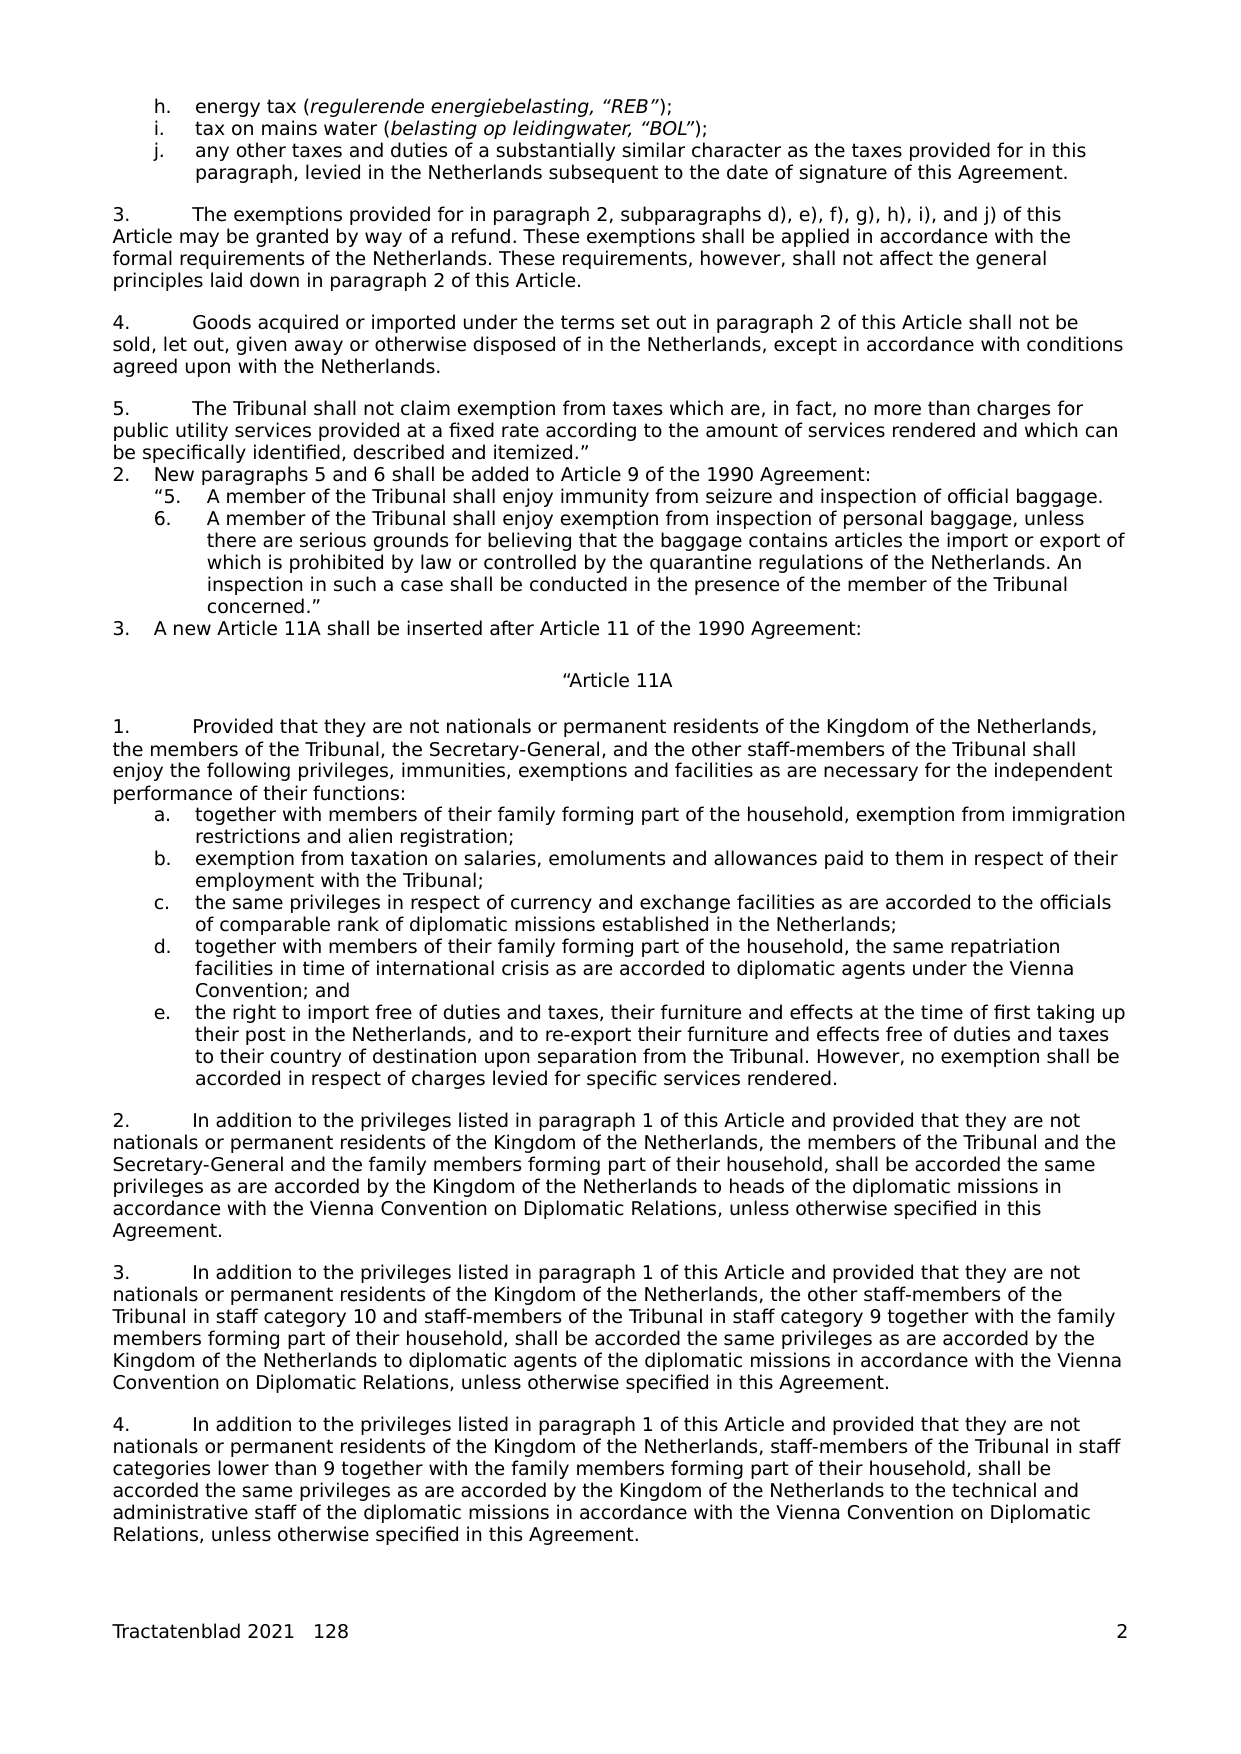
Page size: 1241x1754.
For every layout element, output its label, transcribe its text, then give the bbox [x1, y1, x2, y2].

subtitle “Article 11A [112, 669, 1128, 691]
text 5. The Tribunal shall not claim exemption from taxes which are, in fact, no more than charges for public utility services provided at a fixed rate according to the amount of services rendered and which can be specifically identified, described and itemized.” [112, 398, 1128, 464]
text c. the same privileges in respect of currency and exchange facilities as are accorded to the officials of comparable rank of diplomatic missions established in the Netherlands; [153, 892, 1128, 936]
text 2. New paragraphs 5 and 6 shall be added to Article 9 of the 1990 Agreement: [112, 464, 1128, 486]
text 6. A member of the Tribunal shall enjoy exemption from inspection of personal baggage, unless there are serious grounds for believing that the baggage contains articles the import or export of which is prohibited by law or controlled by the quarantine regulations of the Netherlands. An inspection in such a case shall be conducted in the presence of the member of the Tribunal concerned.” [153, 508, 1128, 617]
text e. the right to import free of duties and taxes, their furniture and effects at the time of first taking up their post in the Netherlands, and to re-export their furniture and effects free of duties and taxes to their country of destination upon separation from the Tribunal. However, no exemption shall be accorded in respect of charges levied for specific services rendered. [153, 1002, 1128, 1090]
text a. together with members of their family forming part of the household, exemption from immigration restrictions and alien registration; [153, 804, 1128, 848]
text 1. Provided that they are not nationals or permanent residents of the Kingdom of the Netherlands, the members of the Tribunal, the Secretary-General, and the other staff-members of the Tribunal shall enjoy the following privileges, immunities, exemptions and facilities as are necessary for the independent performance of their functions: [112, 716, 1128, 804]
text i. tax on mains water (belasting op leidingwater, “BOL”); [153, 118, 1128, 140]
text 4. In addition to the privileges listed in paragraph 1 of this Article and provided that they are not nationals or permanent residents of the Kingdom of the Netherlands, staff-members of the Tribunal in staff categories lower than 9 together with the family members forming part of their household, shall be accorded the same privileges as are accorded by the Kingdom of the Netherlands to the technical and administrative staff of the diplomatic missions in accordance with the Vienna Convention on Diplomatic Relations, unless otherwise specified in this Agreement. [112, 1414, 1128, 1546]
text h. energy tax (regulerende energiebelasting, “REB”); [153, 96, 1128, 118]
text 3. In addition to the privileges listed in paragraph 1 of this Article and provided that they are not nationals or permanent residents of the Kingdom of the Netherlands, the other staff-members of the Tribunal in staff category 10 and staff-members of the Tribunal in staff category 9 together with the family members forming part of their household, shall be accorded the same privileges as are accorded by the Kingdom of the Netherlands to diplomatic agents of the diplomatic missions in accordance with the Vienna Convention on Diplomatic Relations, unless otherwise specified in this Agreement. [112, 1262, 1128, 1394]
text d. together with members of their family forming part of the household, the same repatriation facilities in time of international crisis as are accorded to diplomatic agents under the Vienna Convention; and [153, 936, 1128, 1002]
text 4. Goods acquired or imported under the terms set out in paragraph 2 of this Article shall not be sold, let out, given away or otherwise disposed of in the Netherlands, except in accordance with conditions agreed upon with the Netherlands. [112, 312, 1128, 378]
text 3. A new Article 11A shall be inserted after Article 11 of the 1990 Agreement: [112, 617, 1128, 639]
text 3. The exemptions provided for in paragraph 2, subparagraphs d), e), f), g), h), i), and j) of this Article may be granted by way of a refund. These exemptions shall be applied in accordance with the formal requirements of the Netherlands. These requirements, however, shall not affect the general principles laid down in paragraph 2 of this Article. [112, 204, 1128, 292]
text 2. In addition to the privileges listed in paragraph 1 of this Article and provided that they are not nationals or permanent residents of the Kingdom of the Netherlands, the members of the Tribunal and the Secretary-General and the family members forming part of their household, shall be accorded the same privileges as are accorded by the Kingdom of the Netherlands to heads of the diplomatic missions in accordance with the Vienna Convention on Diplomatic Relations, unless otherwise specified in this Agreement. [112, 1110, 1128, 1242]
text j. any other taxes and duties of a substantially similar character as the taxes provided for in this paragraph, levied in the Netherlands subsequent to the date of signature of this Agreement. [153, 140, 1128, 184]
text “5. A member of the Tribunal shall enjoy immunity from seizure and inspection of official baggage. [153, 486, 1128, 508]
text b. exemption from taxation on salaries, emoluments and allowances paid to them in respect of their employment with the Tribunal; [153, 848, 1128, 892]
